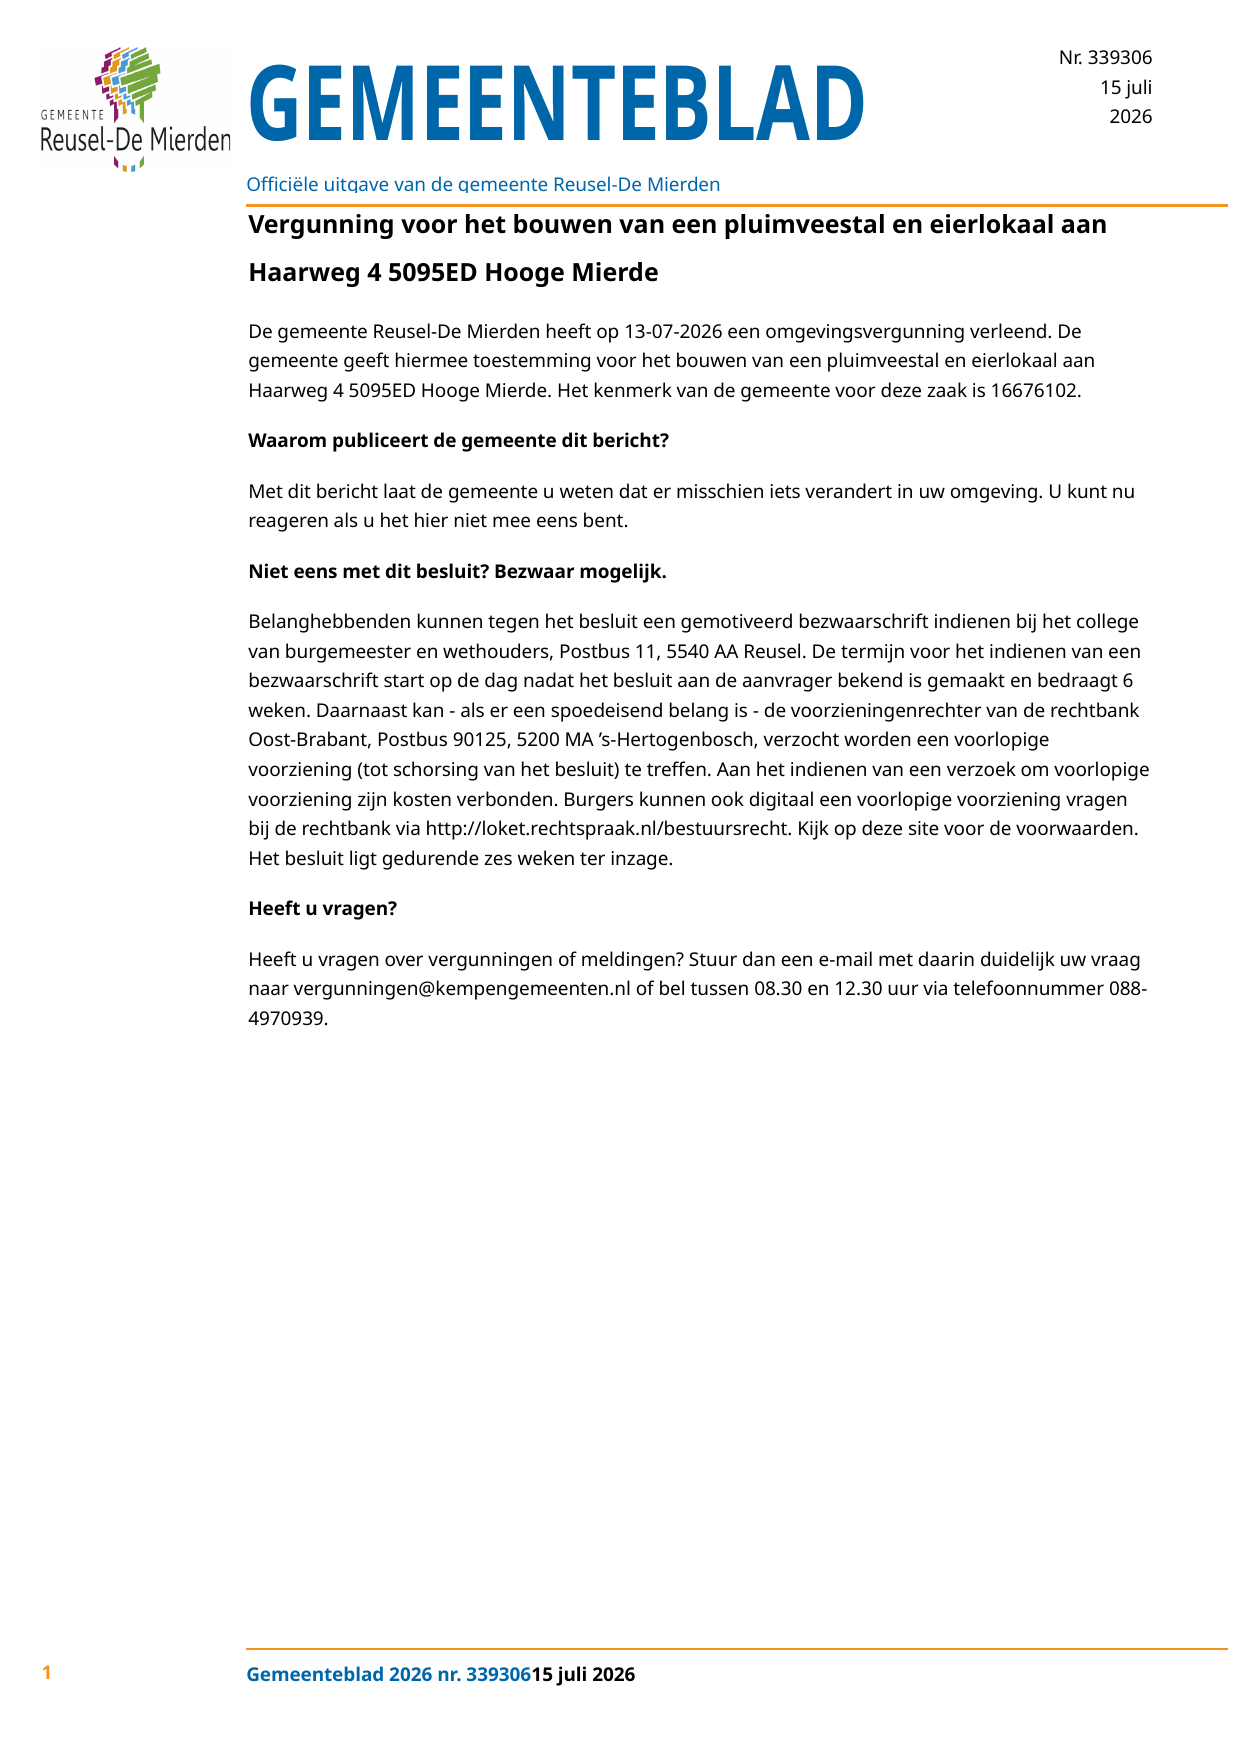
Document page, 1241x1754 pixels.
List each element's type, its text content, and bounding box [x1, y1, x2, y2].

text Heeft u vragen over vergunningen of meldingen? Stuur dan een e-mail met daarin duidelijk uw vraag naar vergunningen@kempengemeenten.nl of bel tussen 08.30 en 12.30 uur via telefoonnummer 088-4970939. [248, 946, 1152, 1031]
text Vergunning voor het bouwen van een pluimveestal en eierlokaal aan Haarweg 4 5095ED Hooge Mierde [248, 207, 1152, 288]
text Met dit bericht laat de gemeente u weten dat er misschien iets verandert in uw omgeving. U kunt nu reageren als u het hier niet mee eens bent. [248, 478, 1152, 533]
text Niet eens met dit besluit? Bezwaar mogelijk. [248, 558, 1152, 584]
text Waarom publiceert de gemeente dit bericht? [248, 427, 1152, 453]
text De gemeente Reusel-De Mierden heeft op 13-07-2026 een omgevingsvergunning verleend. De gemeente geeft hiermee toestemming voor het bouwen van een pluimveestal en eierlokaal aan Haarweg 4 5095ED Hooge Mierde. Het kenmerk van de gemeente voor deze zaak is 16676102. [248, 318, 1152, 403]
text Heeft u vragen? [248, 895, 1152, 921]
picture [41, 47, 231, 172]
text Belanghebbenden kunnen tegen het besluit een gemotiveerd bezwaarschrift indienen bij het college van burgemeester en wethouders, Postbus 11, 5540 AA Reusel. De termijn voor het indienen van een bezwaarschrift start op de dag nadat het besluit aan de aanvrager bekend is gemaakt en bedraagt 6 weken. Daarnaast kan - als er een spoedeisend belang is - de voorzieningenrechter van de rechtbank Oost-Brabant, Postbus 90125, 5200 MA ’s-Hertogenbosch, verzocht worden een voorlopige voorziening (tot schorsing van het besluit) te treffen. Aan het indienen van een verzoek om voorlopige voorziening zijn kosten verbonden. Burgers kunnen ook digitaal een voorlopige voorziening vragen bij de rechtbank via http://loket.rechtspraak.nl/bestuursrecht. Kijk op deze site voor de voorwaarden. Het besluit ligt gedurende zes weken ter inzage. [248, 608, 1152, 871]
